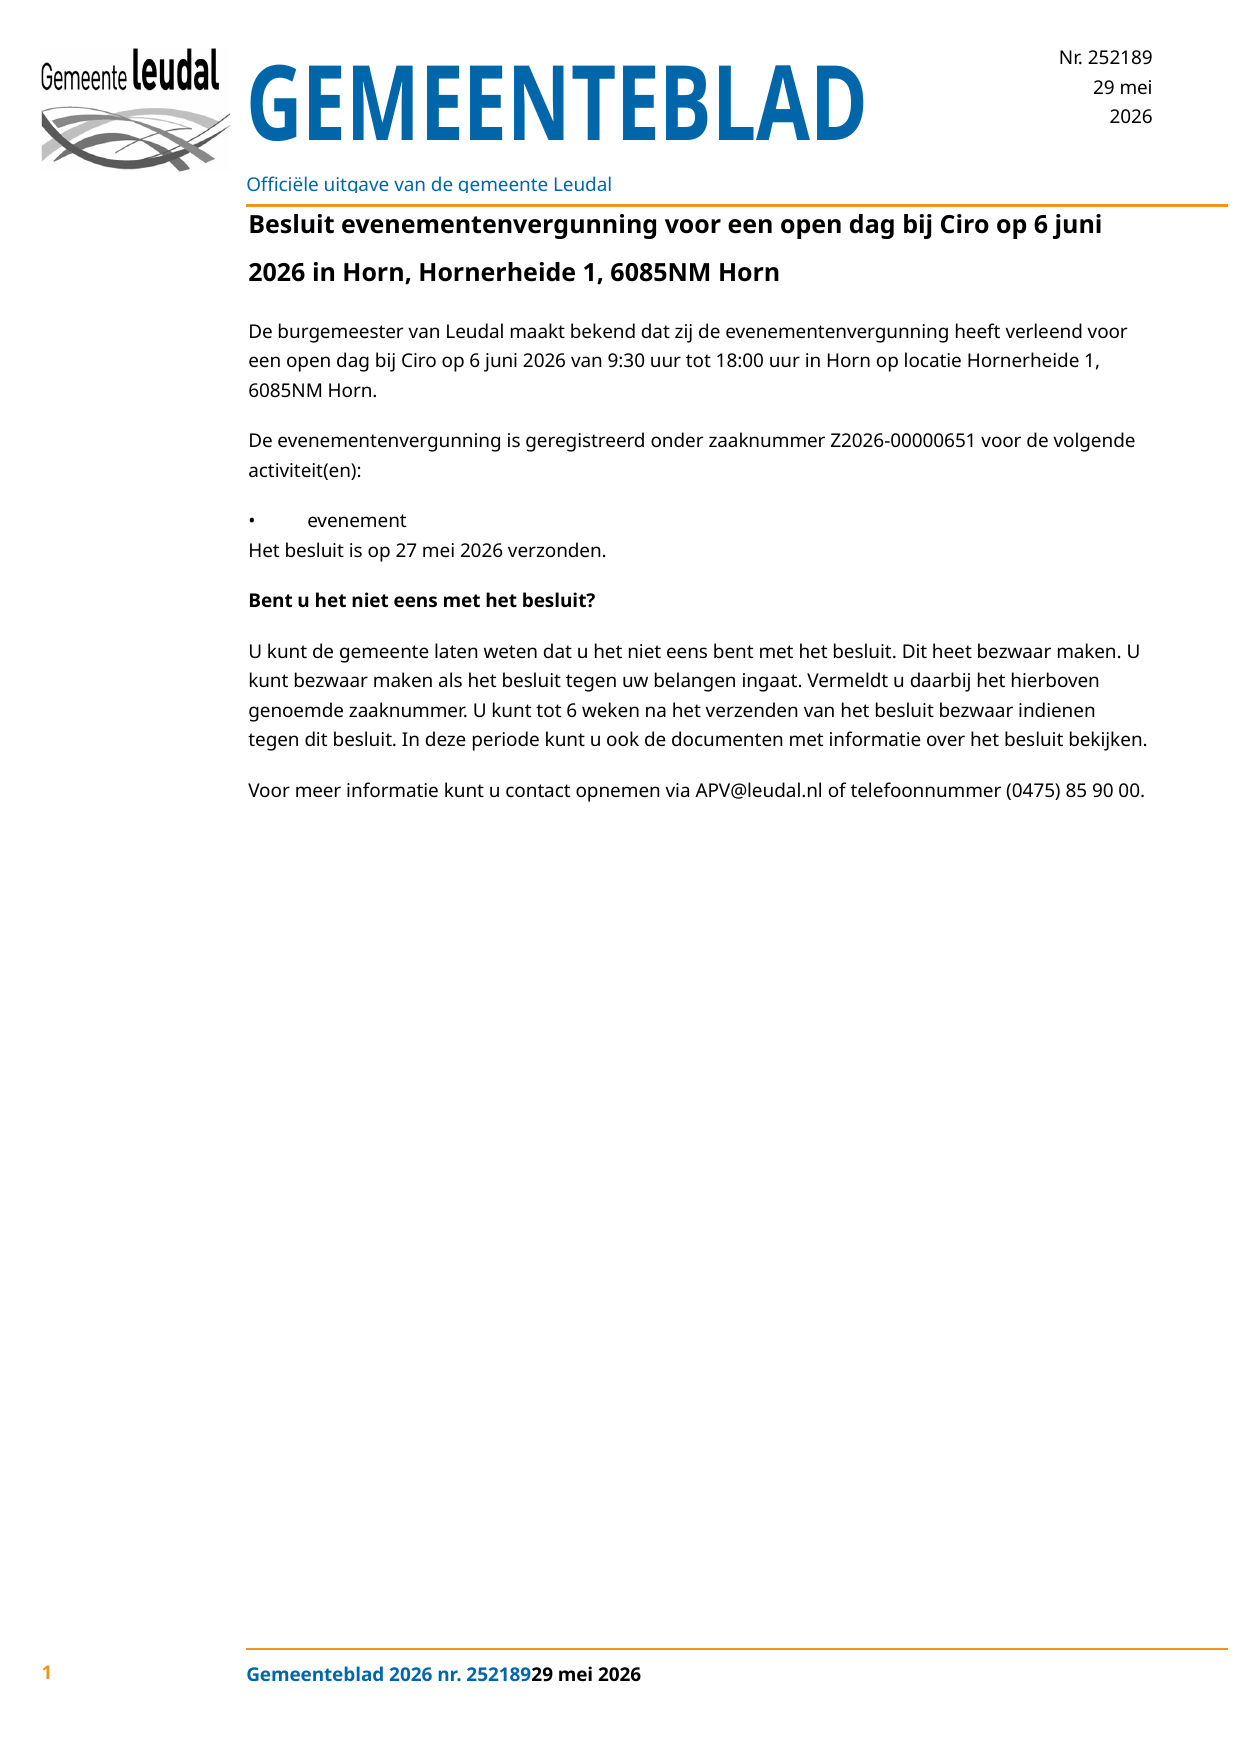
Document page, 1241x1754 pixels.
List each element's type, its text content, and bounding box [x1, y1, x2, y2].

text De burgemeester van Leudal maakt bekend dat zij de evenementenvergunning heeft verleend voor een open dag bij Ciro op 6 juni 2026 van 9:30 uur tot 18:00 uur in Horn op locatie Hornerheide 1, 6085NM Horn. [248, 318, 1152, 403]
picture [41, 47, 231, 172]
text Besluit evenementenvergunning voor een open dag bij Ciro op 6 juni 2026 in Horn, Hornerheide 1, 6085NM Horn [248, 207, 1152, 288]
text De evenementenvergunning is geregistreerd onder zaaknummer Z2026-00000651 voor de volgende activiteit(en): [248, 427, 1152, 483]
list evenement [248, 507, 1152, 533]
text Bent u het niet eens met het besluit? [248, 587, 1152, 613]
text Het besluit is op 27 mei 2026 verzonden. [248, 537, 1152, 563]
text U kunt de gemeente laten weten dat u het niet eens bent met het besluit. Dit heet bezwaar maken. U kunt bezwaar maken als het besluit tegen uw belangen ingaat. Vermeldt u daarbij het hierboven genoemde zaaknummer. U kunt tot 6 weken na het verzenden van het besluit bezwaar indienen tegen dit besluit. In deze periode kunt u ook de documenten met informatie over het besluit bekijken. [248, 638, 1152, 752]
text Voor meer informatie kunt u contact opnemen via APV@leudal.nl of telefoonnummer (0475) 85 90 00. [248, 777, 1152, 803]
